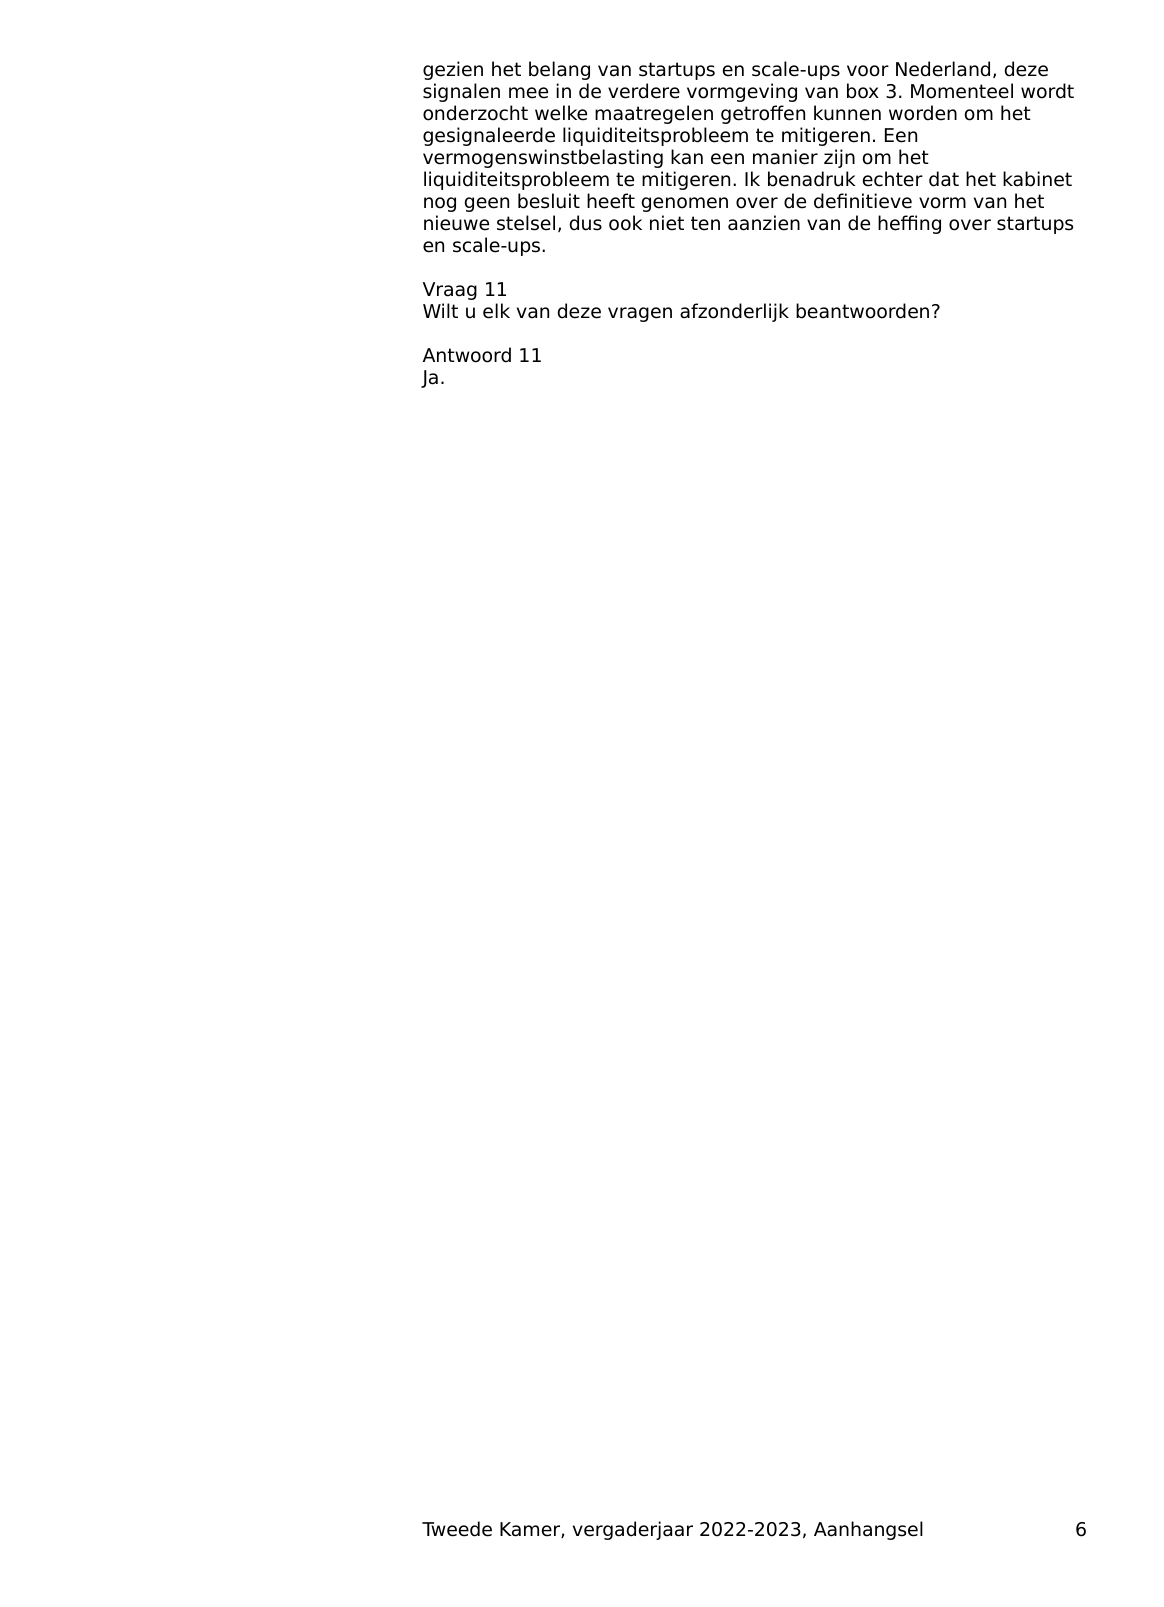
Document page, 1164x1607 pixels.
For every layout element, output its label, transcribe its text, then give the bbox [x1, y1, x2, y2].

text Antwoord 11 [422, 345, 1087, 367]
text Wilt u elk van deze vragen afzonderlijk beantwoorden? [422, 301, 1087, 323]
text Ja. [422, 367, 1087, 389]
text gezien het belang van startups en scale-ups voor Nederland, deze signalen mee in de verdere vormgeving van box 3. Momenteel wordt onderzocht welke maatregelen getroffen kunnen worden om het gesignaleerde liquiditeitsprobleem te mitigeren. Een vermogenswinstbelasting kan een manier zijn om het liquiditeitsprobleem te mitigeren. Ik benadruk echter dat het kabinet nog geen besluit heeft genomen over de definitieve vorm van het nieuwe stelsel, dus ook niet ten aanzien van de heffing over startups en scale-ups. [422, 59, 1087, 257]
text Vraag 11 [422, 279, 1087, 301]
